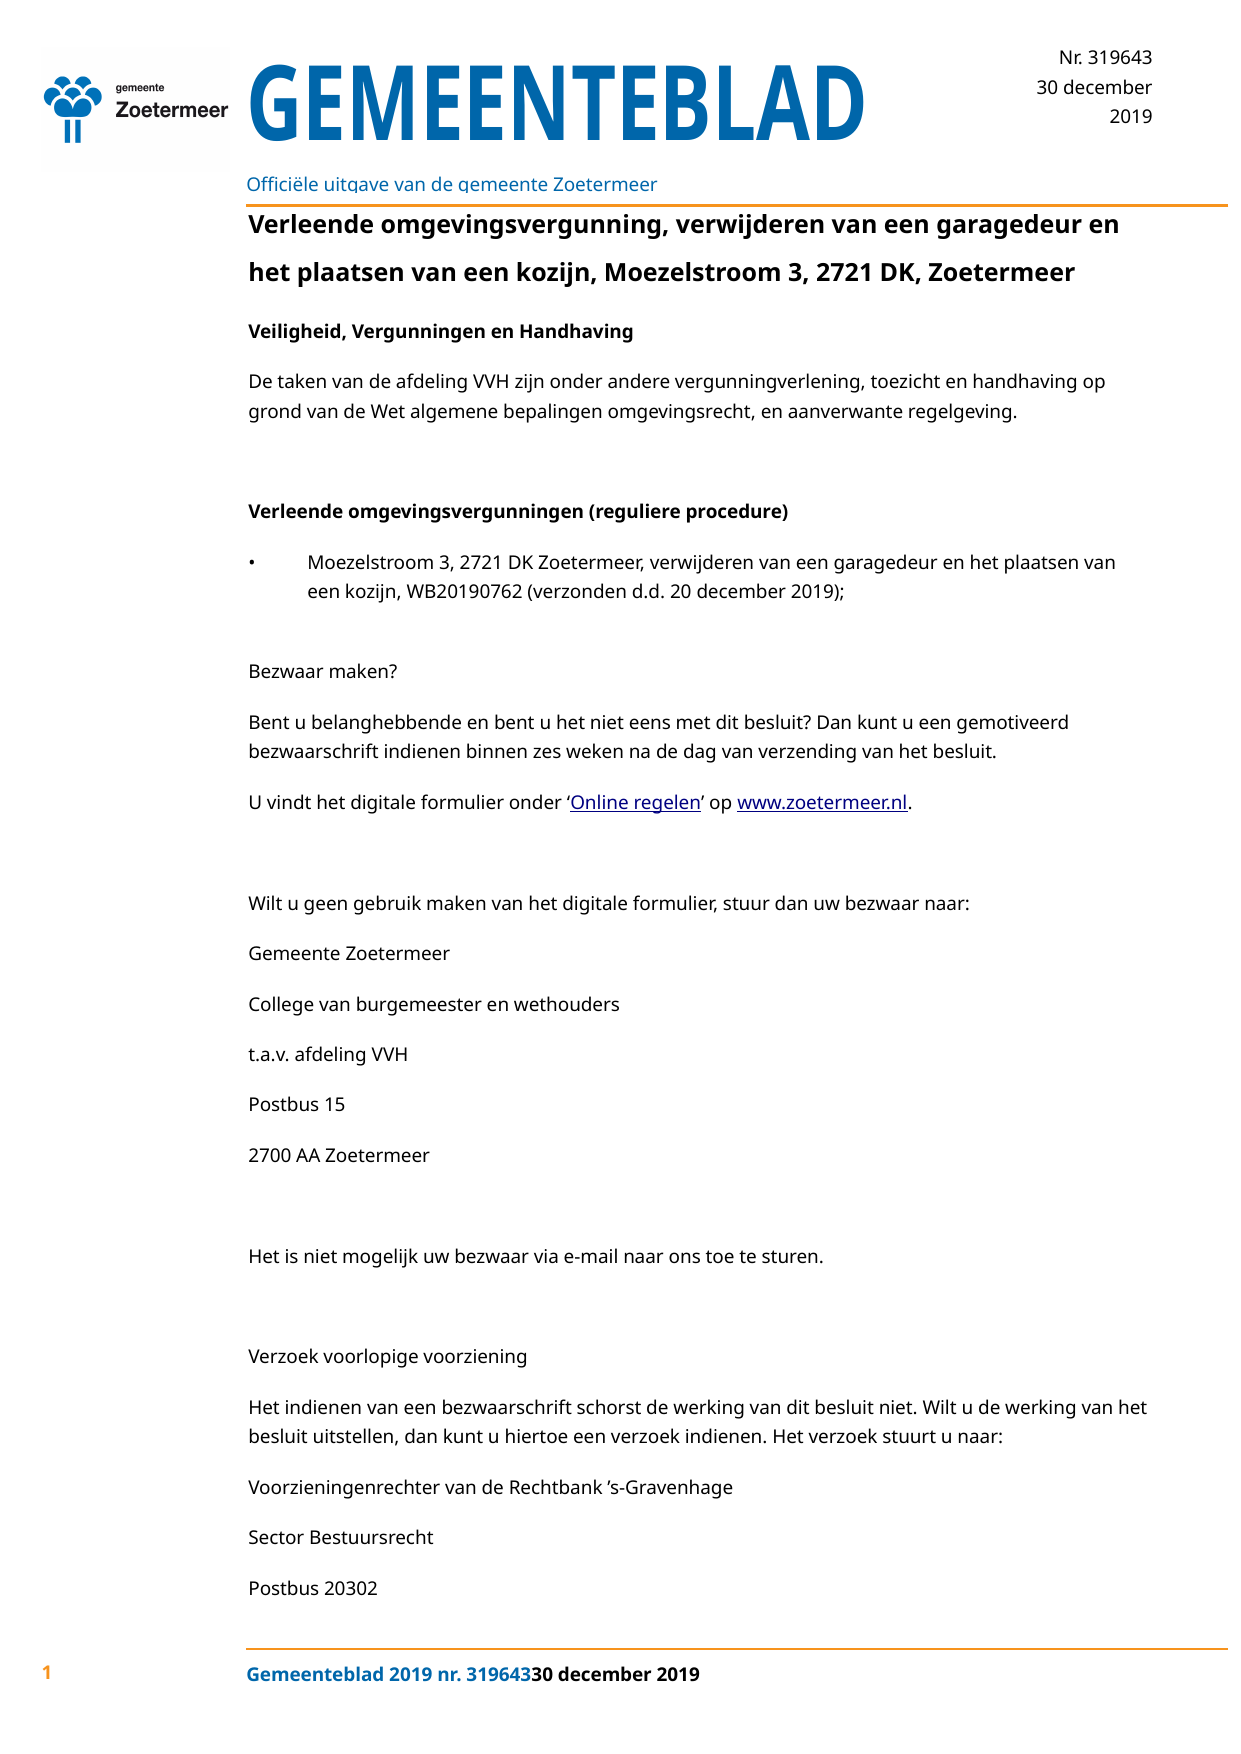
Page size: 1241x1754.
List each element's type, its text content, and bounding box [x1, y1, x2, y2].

list Moezelstroom 3, 2721 DK Zoetermeer, verwijderen van een garagedeur en het plaatsen van een kozijn, WB20190762 (verzonden d.d. 20 december 2019); [248, 549, 1152, 604]
text De taken van de afdeling VVH zijn onder andere vergunningverlening, toezicht en handhaving op grond van de Wet algemene bepalingen omgevingsrecht, en aanverwante regelgeving. [248, 368, 1152, 424]
text College van burgemeester en wethouders [248, 991, 1152, 1017]
text Bezwaar maken? [248, 659, 1152, 684]
text Veiligheid, Vergunningen en Handhaving [248, 318, 1152, 344]
text Wilt u geen gebruik maken van het digitale formulier, stuur dan uw bezwaar naar: [248, 890, 1152, 916]
text Bent u belanghebbende en bent u het niet eens met dit besluit? Dan kunt u een gemotiveerd bezwaarschrift indienen binnen zes weken na de dag van verzending van het besluit. [248, 709, 1152, 764]
text Postbus 15 [248, 1092, 1152, 1117]
text 2700 AA Zoetermeer [248, 1142, 1152, 1168]
text Sector Bestuursrecht [248, 1524, 1152, 1550]
text Postbus 20302 [248, 1575, 1152, 1601]
text Verleende omgevingsvergunningen (reguliere procedure) [248, 499, 1152, 524]
text Verleende omgevingsvergunning, verwijderen van een garagedeur en het plaatsen van een kozijn, Moezelstroom 3, 2721 DK, Zoetermeer [248, 207, 1152, 288]
text Gemeente Zoetermeer [248, 940, 1152, 966]
text Het is niet mogelijk uw bezwaar via e-mail naar ons toe te sturen. [248, 1243, 1152, 1269]
text U vindt het digitale formulier onder ‘Online regelen’ op www.zoetermeer.nl. [248, 789, 1152, 815]
text Verzoek voorlopige voorziening [248, 1344, 1152, 1369]
picture [41, 47, 231, 172]
text Het indienen van een bezwaarschrift schorst de werking van dit besluit niet. Wilt u de werking van het besluit uitstellen, dan kunt u hiertoe een verzoek indienen. Het verzoek stuurt u naar: [248, 1394, 1152, 1449]
text Voorzieningenrechter van de Rechtbank ’s-Gravenhage [248, 1474, 1152, 1500]
text t.a.v. afdeling VVH [248, 1041, 1152, 1067]
